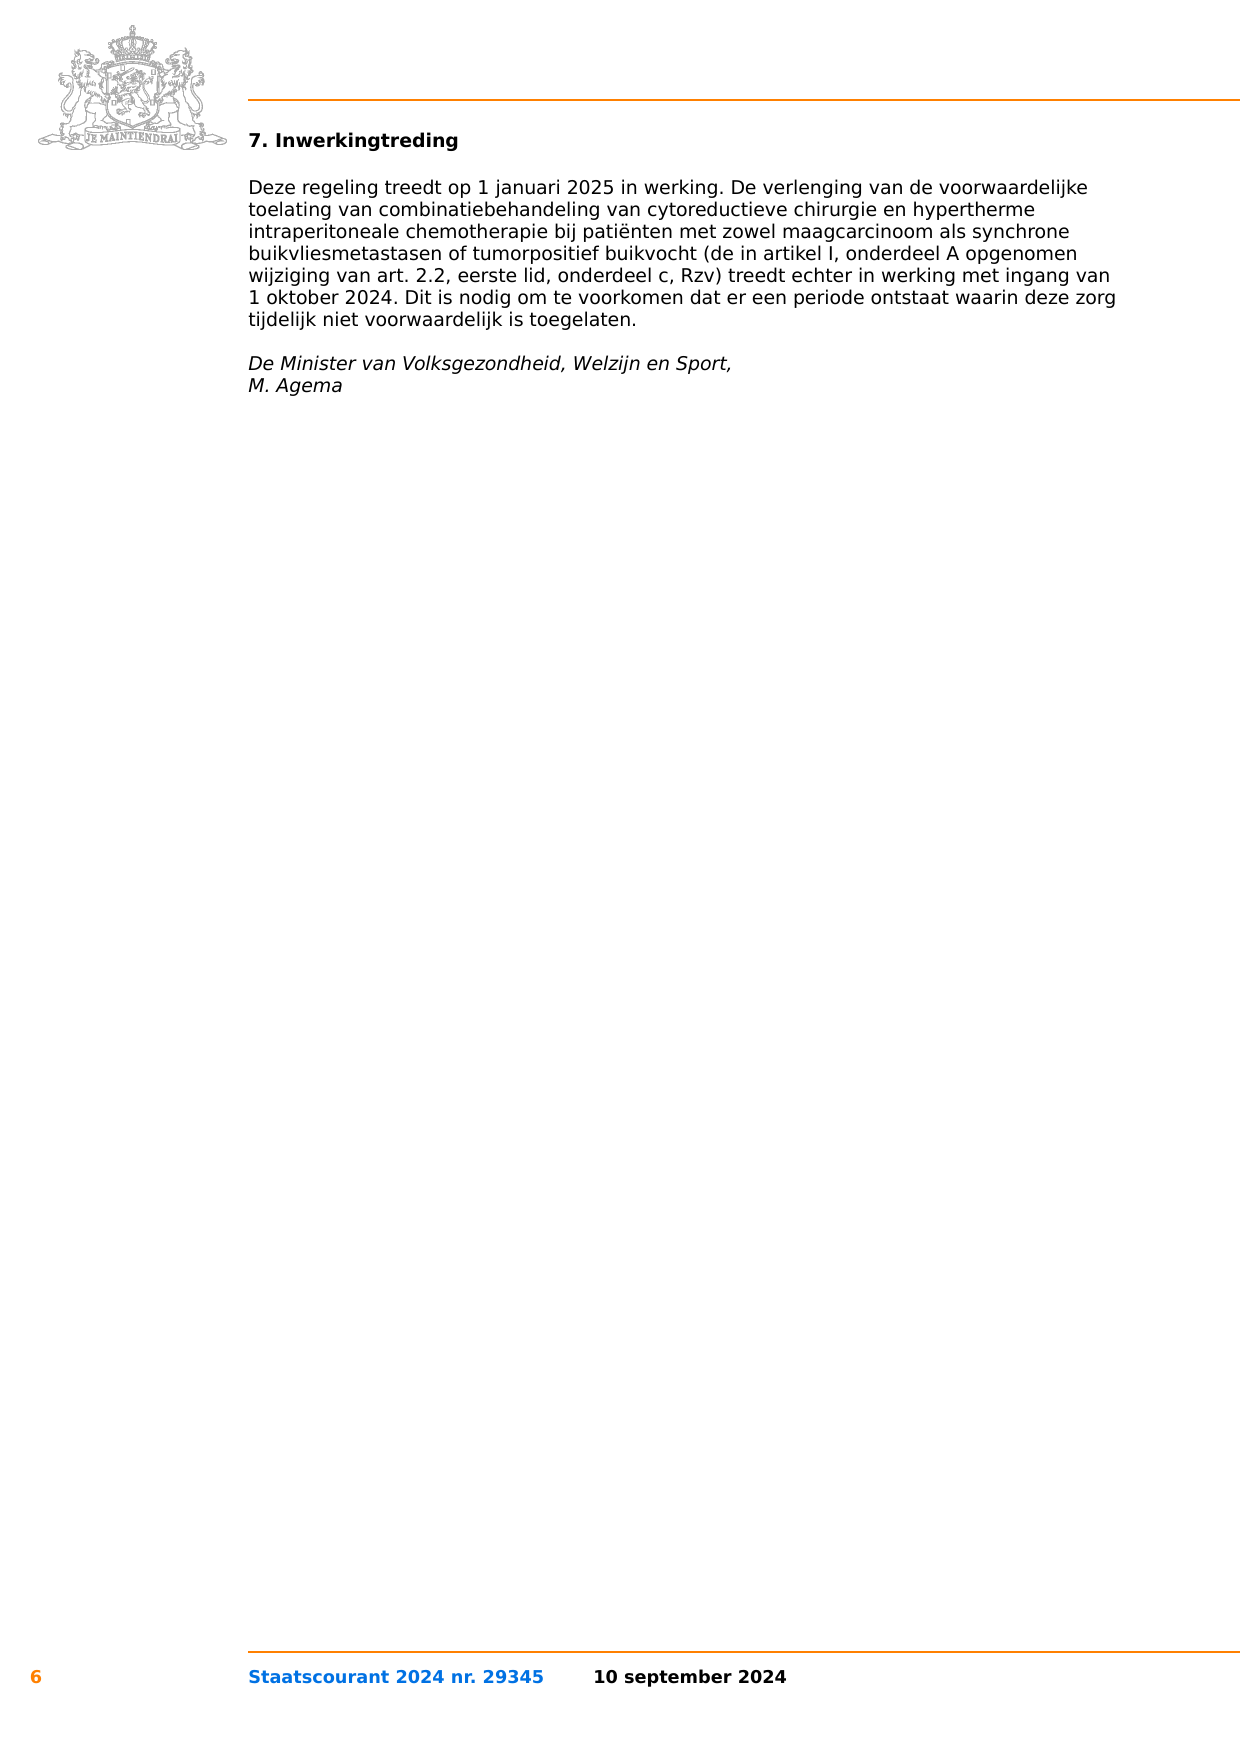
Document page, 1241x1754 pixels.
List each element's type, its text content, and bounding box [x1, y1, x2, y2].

text Deze regeling treedt op 1 januari 2025 in werking. De verlenging van de voorwaardelijke toelating van combinatiebehandeling van cytoreductieve chirurgie en hypertherme intraperitoneale chemotherapie bij patiënten met zowel maagcarcinoom als synchrone buikvliesmetastasen of tumorpositief buikvocht (de in artikel I, onderdeel A opgenomen wijziging van art. 2.2, eerste lid, onderdeel c, Rzv) treedt echter in werking met ingang van 1 oktober 2024. Dit is nodig om te voorkomen dat er een periode ontstaat waarin deze zorg tijdelijk niet voorwaardelijk is toegelaten. [248, 177, 1163, 331]
picture [38, 25, 227, 150]
text De Minister van Volksgezondheid, Welzijn en Sport, M. Agema [248, 353, 1163, 397]
subtitle 7. Inwerkingtreding [248, 130, 1163, 152]
